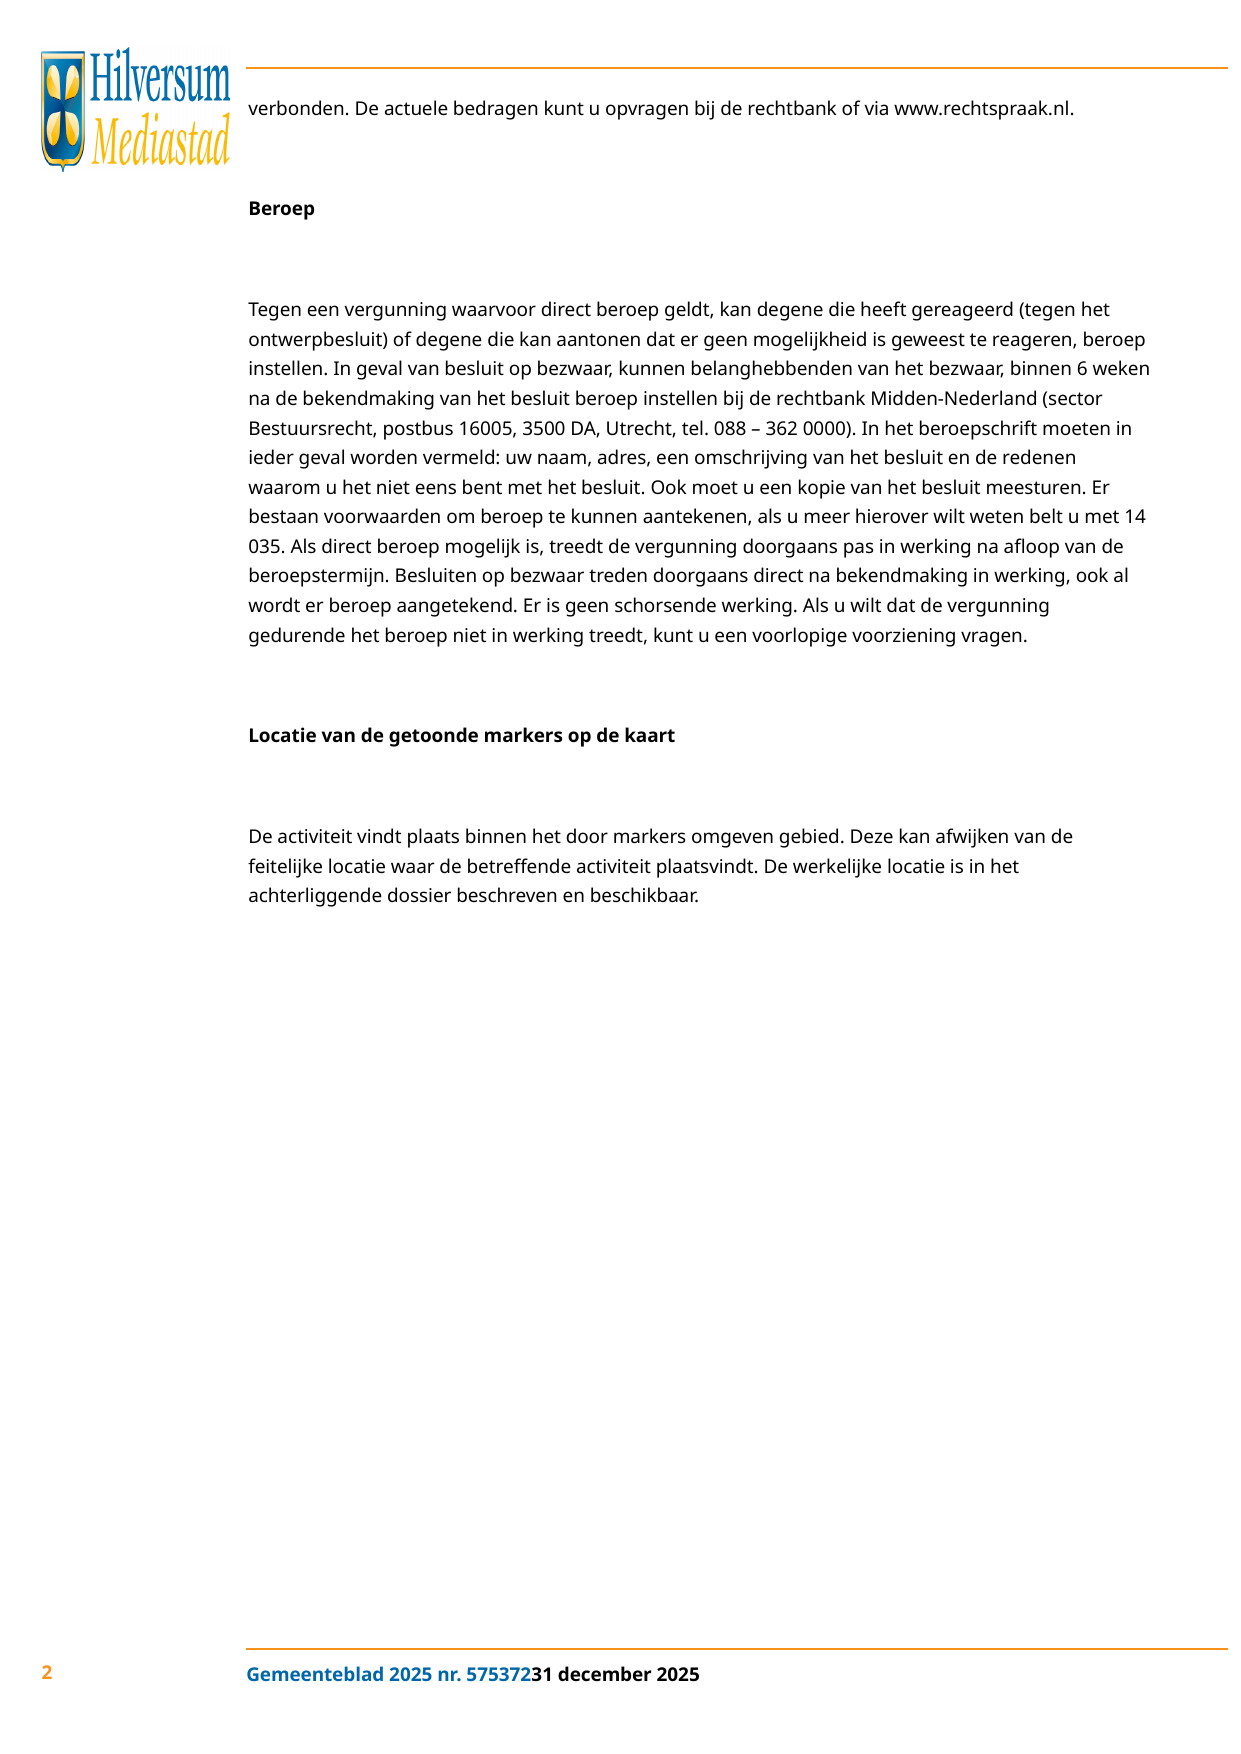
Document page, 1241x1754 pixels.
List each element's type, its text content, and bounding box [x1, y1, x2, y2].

text Locatie van de getoonde markers op de kaart [248, 723, 1152, 748]
text verbonden. De actuele bedragen kunt u opvragen bij de rechtbank of via www.rechtspraak.nl. [248, 95, 1152, 121]
text Beroep [248, 196, 1152, 221]
text De activiteit vindt plaats binnen het door markers omgeven gebied. Deze kan afwijken van de feitelijke locatie waar de betreffende activiteit plaatsvindt. De werkelijke locatie is in het achterliggende dossier beschreven en beschikbaar. [248, 823, 1152, 908]
text Tegen een vergunning waarvoor direct beroep geldt, kan degene die heeft gereageerd (tegen het ontwerpbesluit) of degene die kan aantonen dat er geen mogelijkheid is geweest te reageren, beroep instellen. In geval van besluit op bezwaar, kunnen belanghebbenden van het bezwaar, binnen 6 weken na de bekendmaking van het besluit beroep instellen bij de rechtbank Midden-Nederland (sector Bestuursrecht, postbus 16005, 3500 DA, Utrecht, tel. 088 – 362 0000). In het beroepschrift moeten in ieder geval worden vermeld: uw naam, adres, een omschrijving van het besluit en de redenen waarom u het niet eens bent met het besluit. Ook moet u een kopie van het besluit meesturen. Er bestaan voorwaarden om beroep te kunnen aantekenen, als u meer hierover wilt weten belt u met 14 035. Als direct beroep mogelijk is, treedt de vergunning doorgaans pas in werking na afloop van de beroepstermijn. Besluiten op bezwaar treden doorgaans direct na bekendmaking in werking, ook al wordt er beroep aangetekend. Er is geen schorsende werking. Als u wilt dat de vergunning gedurende het beroep niet in werking treedt, kunt u een voorlopige voorziening vragen. [248, 296, 1152, 648]
picture [41, 47, 231, 172]
